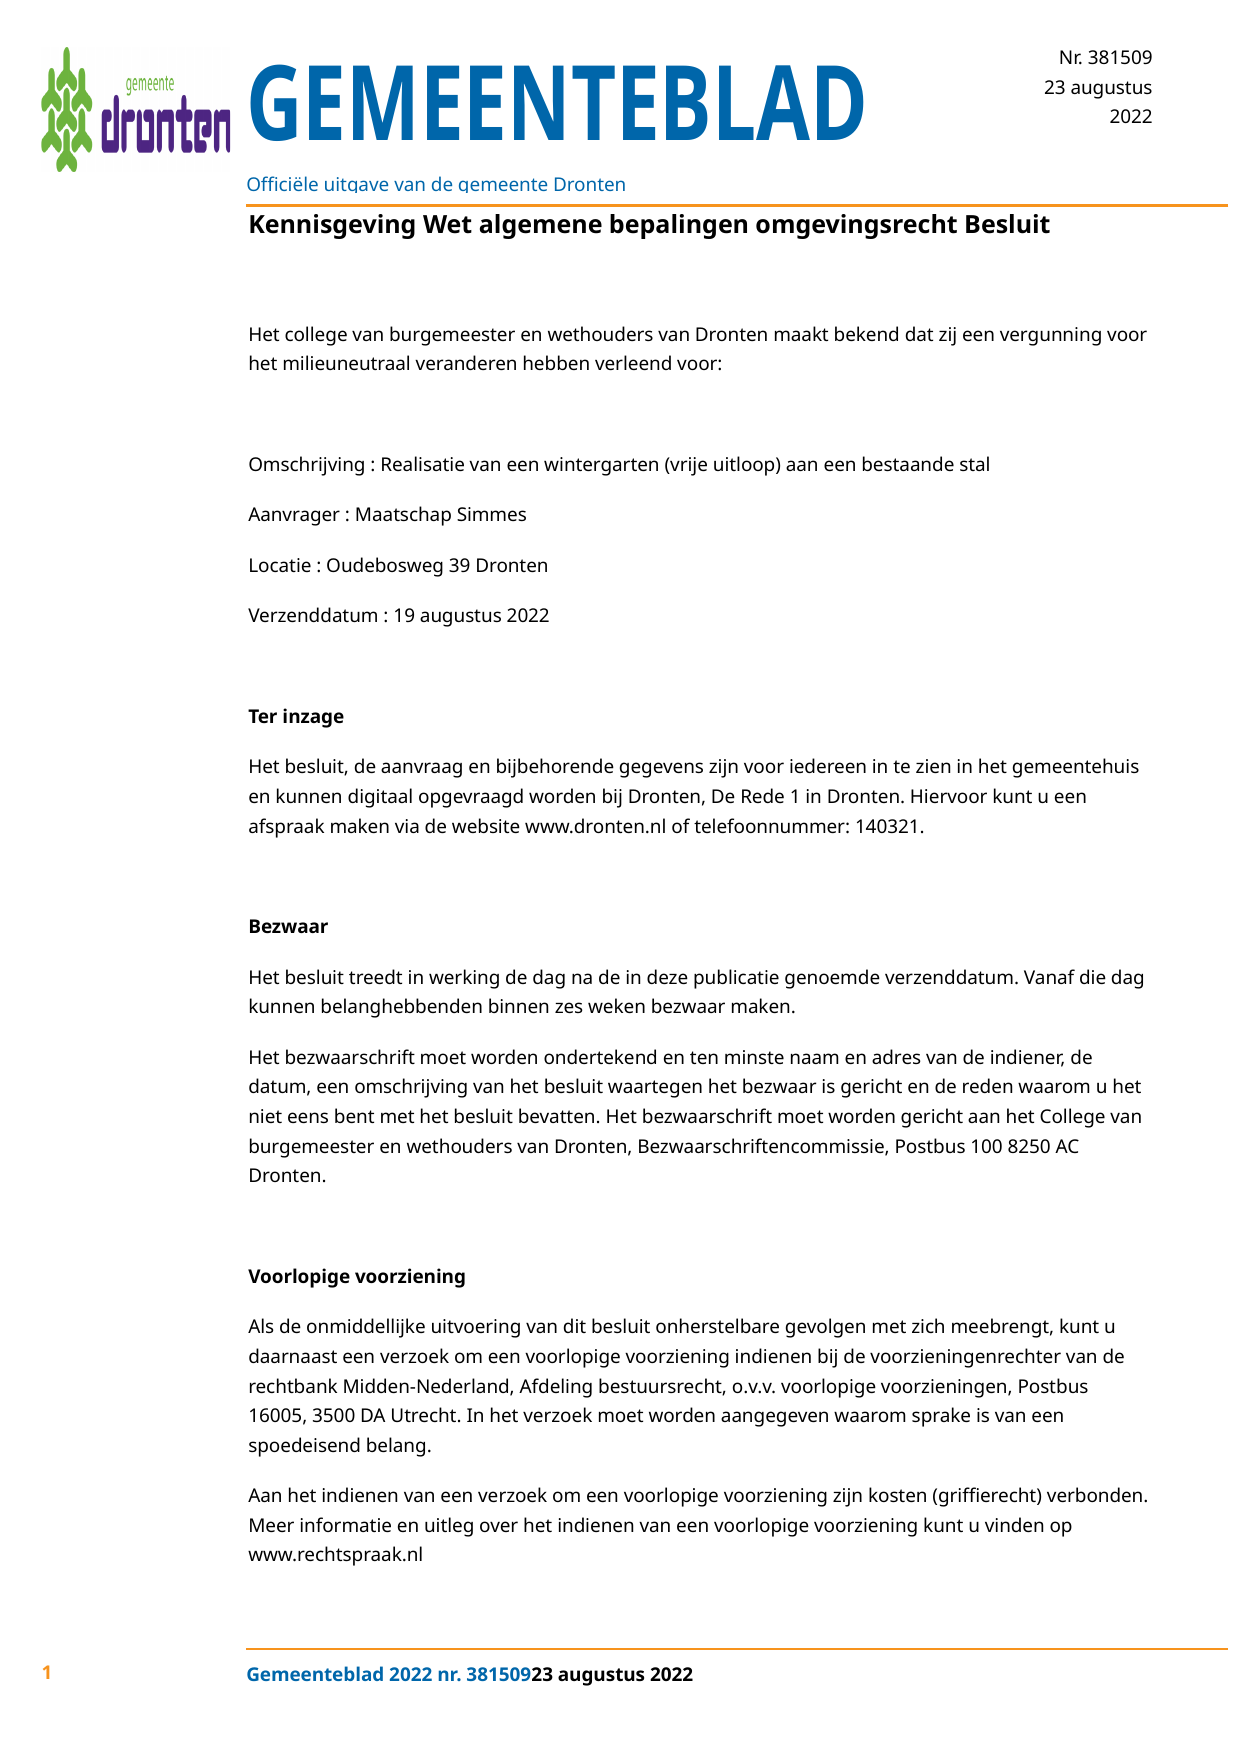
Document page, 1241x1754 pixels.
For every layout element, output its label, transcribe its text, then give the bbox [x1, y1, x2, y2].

picture [41, 47, 231, 172]
text Aan het indienen van een verzoek om een voorlopige voorziening zijn kosten (griffierecht) verbonden. Meer informatie en uitleg over het indienen van een voorlopige voorziening kunt u vinden op www.rechtspraak.nl [248, 1482, 1152, 1567]
text Het besluit treedt in werking de dag na de in deze publicatie genoemde verzenddatum. Vanaf die dag kunnen belanghebbenden binnen zes weken bezwaar maken. [248, 964, 1152, 1019]
text Als de onmiddellijke uitvoering van dit besluit onherstelbare gevolgen met zich meebrengt, kunt u daarnaast een verzoek om een voorlopige voorziening indienen bij de voorzieningenrechter van de rechtbank Midden-Nederland, Afdeling bestuursrecht, o.v.v. voorlopige voorzieningen, Postbus 16005, 3500 DA Utrecht. In het verzoek moet worden aangegeven waarom sprake is van een spoedeisend belang. [248, 1314, 1152, 1458]
text Ter inzage [248, 703, 1152, 729]
text Kennisgeving Wet algemene bepalingen omgevingsrecht Besluit [248, 207, 1152, 241]
text Het besluit, de aanvraag en bijbehorende gegevens zijn voor iedereen in te zien in het gemeentehuis en kunnen digitaal opgevraagd worden bij Dronten, De Rede 1 in Dronten. Hiervoor kunt u een afspraak maken via de website www.dronten.nl of telefoonnummer: 140321. [248, 754, 1152, 838]
text Het bezwaarschrift moet worden ondertekend en ten minste naam en adres van de indiener, de datum, een omschrijving van het besluit waartegen het bezwaar is gericht en de reden waarom u het niet eens bent met het besluit bevatten. Het bezwaarschrift moet worden gericht aan het College van burgemeester en wethouders van Dronten, Bezwaarschriftencommissie, Postbus 100 8250 AC Dronten. [248, 1044, 1152, 1188]
text Bezwaar [248, 914, 1152, 939]
text Het college van burgemeester en wethouders van Dronten maakt bekend dat zij een vergunning voor het milieuneutraal veranderen hebben verleend voor: [248, 321, 1152, 376]
text Locatie : Oudebosweg 39 Dronten [248, 552, 1152, 578]
text Omschrijving : Realisatie van een wintergarten (vrije uitloop) aan een bestaande stal [248, 451, 1152, 477]
text Voorlopige voorziening [248, 1263, 1152, 1289]
text Aanvrager : Maatschap Simmes [248, 502, 1152, 527]
text Verzenddatum : 19 augustus 2022 [248, 602, 1152, 628]
